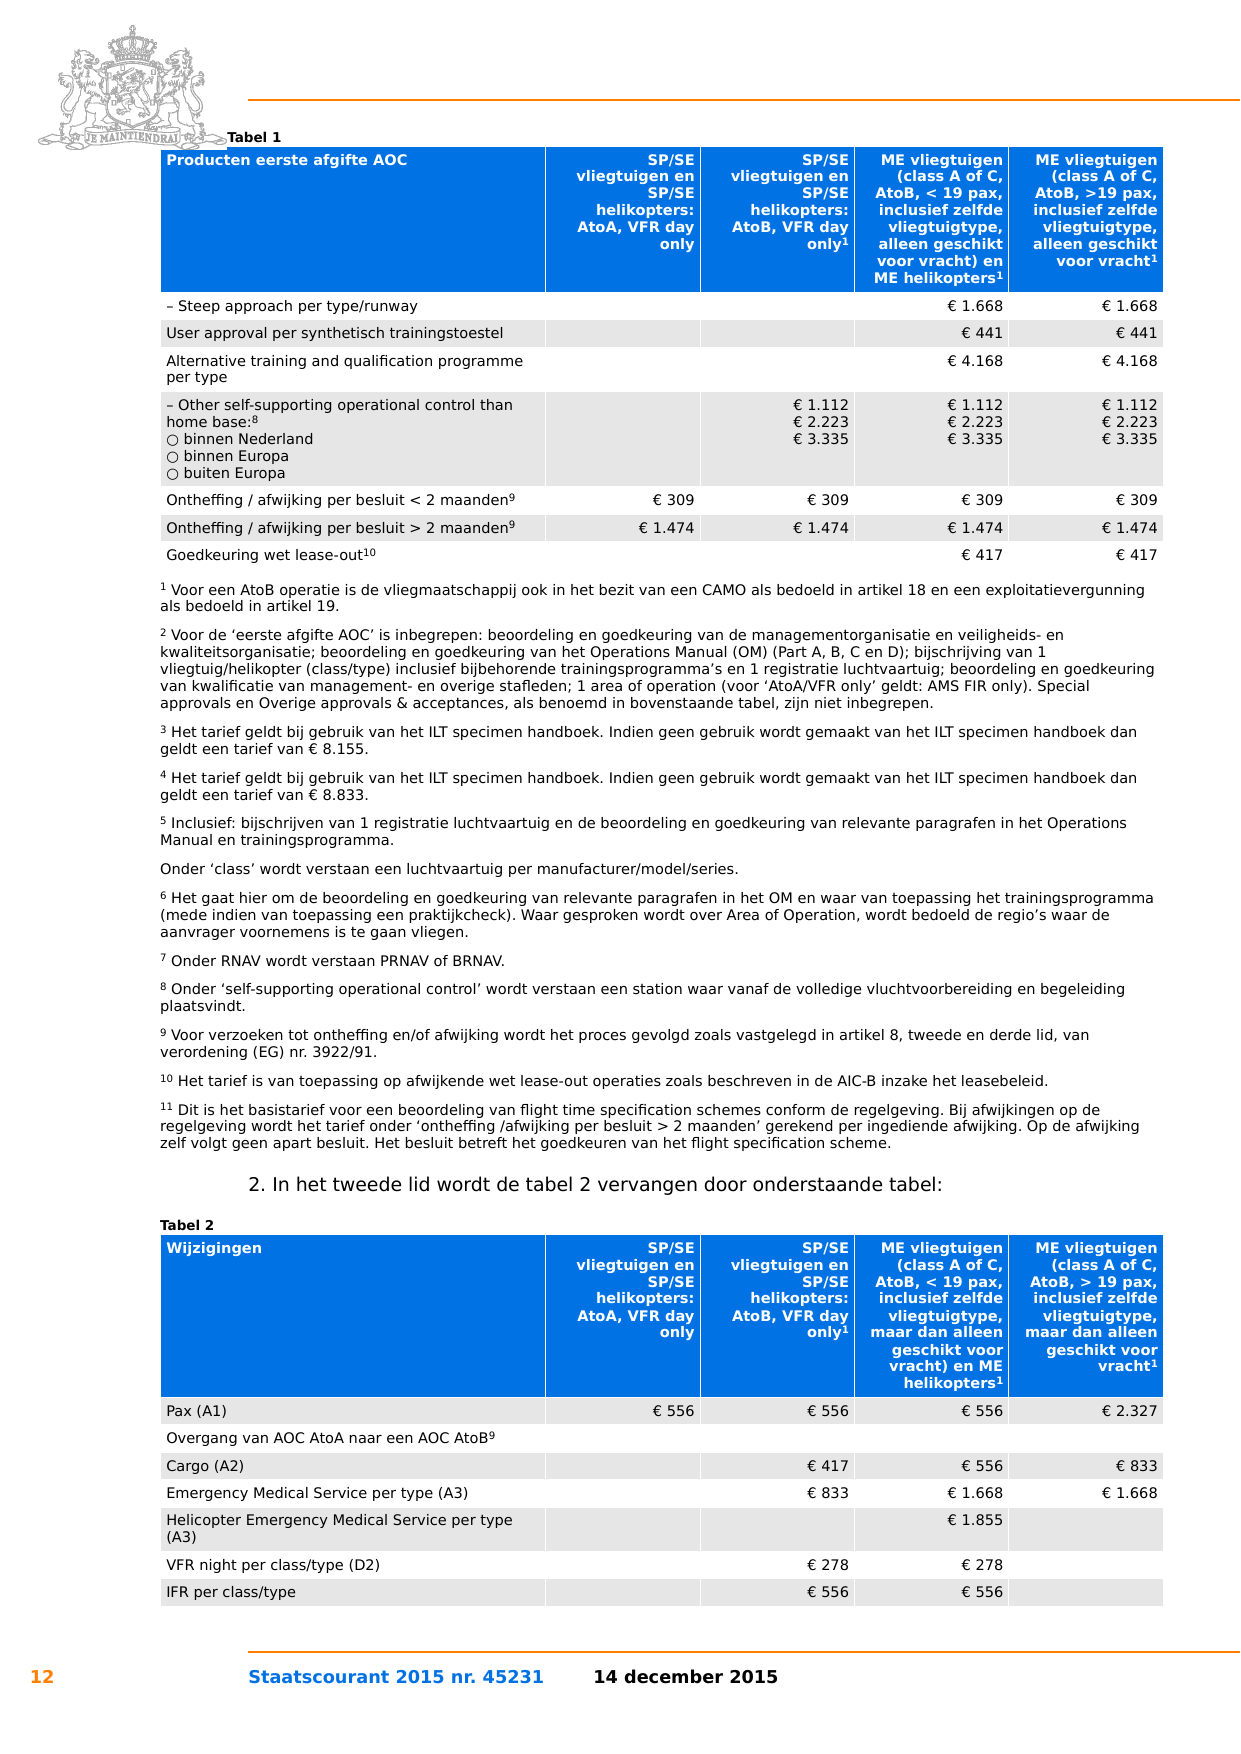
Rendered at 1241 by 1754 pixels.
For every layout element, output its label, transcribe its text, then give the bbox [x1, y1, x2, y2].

table_cell [546, 348, 700, 391]
table_cell € 1.112 € 2.223 € 3.335 [701, 392, 854, 486]
table_cell € 441 [855, 320, 1008, 347]
table_cell € 1.474 [855, 515, 1008, 541]
table_cell € 1.474 [701, 515, 854, 541]
table_cell € 417 [855, 542, 1008, 568]
table_cell – Other self-supporting operational control than home base:8 ○ binnen Nederland ○ binnen Europa ○ buiten Europa [161, 392, 545, 486]
table_cell [546, 1425, 700, 1452]
table_cell ME vliegtuigen (class A of C, AtoB, >19 pax, inclusief zelfde vliegtuigtype, alleen geschikt voor vracht1 [1009, 147, 1163, 292]
table_cell Helicopter Emergency Medical Service per type (A3) [161, 1508, 545, 1551]
table_cell € 441 [1009, 320, 1163, 347]
table_cell € 309 [855, 488, 1008, 514]
table_cell € 1.474 [546, 515, 700, 541]
table_cell [1009, 1552, 1163, 1578]
table_cell € 278 [701, 1552, 854, 1578]
table_cell € 556 [701, 1398, 854, 1424]
table_header Tabel 1 [227, 130, 1163, 146]
table_cell ME vliegtuigen (class A of C, AtoB, < 19 pax, inclusief zelfde vliegtuigtype, alleen geschikt voor vracht) en ME helikopters1 [855, 147, 1008, 292]
table_cell ME vliegtuigen (class A of C, AtoB, > 19 pax, inclusief zelfde vliegtuigtype, maar dan alleen geschikt voor vracht1 [1009, 1235, 1163, 1397]
table_cell [546, 1552, 700, 1578]
table_cell € 309 [1009, 488, 1163, 514]
table_cell SP/SE vliegtuigen en SP/SE helikopters: AtoB, VFR day only1 [701, 147, 854, 292]
table_cell ME vliegtuigen (class A of C, AtoB, < 19 pax, inclusief zelfde vliegtuigtype, maar dan alleen geschikt voor vracht) en ME helikopters1 [855, 1235, 1008, 1397]
table_cell [701, 348, 854, 391]
table_cell [701, 542, 854, 568]
table_cell € 1.668 [1009, 1480, 1163, 1507]
table_cell SP/SE vliegtuigen en SP/SE helikopters: AtoA, VFR day only [546, 147, 700, 292]
table_cell € 1.855 [855, 1508, 1008, 1551]
table_cell Pax (A1) [161, 1398, 545, 1424]
table_cell € 833 [1009, 1453, 1163, 1479]
table_cell € 278 [855, 1552, 1008, 1578]
table_cell 1 Voor een AtoB operatie is de vliegmaatschappij ook in het bezit van een CAMO als bedoeld in artikel 18 en een exploitatievergunning als bedoeld in artikel 19. 2 Voor de ‘eerste afgifte AOC’ is inbegrepen: beoordeling en goedkeuring van de managementorganisatie en veiligheids- en kwaliteitsorganisatie; beoordeling en goedkeuring van het Operations Manual (OM) (Part A, B, C en D); bijschrijving van 1 vliegtuig/helikopter (class/type) inclusief bijbehorende trainingsprogramma’s en 1 registratie luchtvaartuig; beoordeling en goedkeuring van kwalificatie van management- en overige stafleden; 1 area of operation (voor ‘AtoA/VFR only’ geldt: AMS FIR only). Special approvals en Overige approvals & acceptances, als benoemd in bovenstaande tabel, zijn niet inbegrepen. 3 Het tarief geldt bij gebruik van het ILT specimen handboek. Indien geen gebruik wordt gemaakt van het ILT specimen handboek dan geldt een tarief van € 8.155. 4 Het tarief geldt bij gebruik van het ILT specimen handboek. Indien geen gebruik wordt gemaakt van het ILT specimen handboek dan geldt een tarief van € 8.833. 5 Inclusief: bijschrijven van 1 registratie luchtvaartuig en de beoordeling en goedkeuring van relevante paragrafen in het Operations Manual en trainingsprogramma. Onder ‘class’ wordt verstaan een luchtvaartuig per manufacturer/model/series. 6 Het gaat hier om de beoordeling en goedkeuring van relevante paragrafen in het OM en waar van toepassing het trainingsprogramma (mede indien van toepassing een praktijkcheck). Waar gesproken wordt over Area of Operation, wordt bedoeld de regio’s waar de aanvrager voornemens is te gaan vliegen. 7 Onder RNAV wordt verstaan PRNAV of BRNAV. 8 Onder ‘self-supporting operational control’ wordt verstaan een station waar vanaf de volledige vluchtvoorbereiding en begeleiding plaatsvindt. 9 Voor verzoeken tot ontheffing en/of afwijking wordt het proces gevolgd zoals vastgelegd in artikel 8, tweede en derde lid, van verordening (EG) nr. 3922/91. 10 Het tarief is van toepassing op afwijkende wet lease-out operaties zoals beschreven in de AIC-B inzake het leasebeleid. 11 Dit is het basistarief voor een beoordeling van flight time specification schemes conform de regelgeving. Bij afwijkingen op de regelgeving wordt het tarief onder ‘ontheffing /afwijking per besluit > 2 maanden’ gerekend per ingediende afwijking. Op de afwijking zelf volgt geen apart besluit. Het besluit betreft het goedkeuren van het flight specification scheme. [160, 570, 1163, 1152]
table_cell [546, 1453, 700, 1479]
table_cell € 309 [546, 488, 700, 514]
table_cell Ontheffing / afwijking per besluit < 2 maanden9 [161, 488, 545, 514]
table_cell Emergency Medical Service per type (A3) [161, 1480, 545, 1507]
table_cell [546, 392, 700, 486]
table_cell VFR night per class/type (D2) [161, 1552, 545, 1578]
table_cell € 1.668 [1009, 293, 1163, 319]
table_cell € 556 [546, 1398, 700, 1424]
table_cell [546, 293, 700, 319]
table_cell € 2.327 [1009, 1398, 1163, 1424]
table_cell IFR per class/type [161, 1579, 545, 1606]
text 2. In het tweede lid wordt de tabel 2 vervangen door onderstaande tabel: [248, 1174, 1163, 1196]
table_cell [701, 320, 854, 347]
table_cell € 833 [701, 1480, 854, 1507]
table_cell € 1.112 € 2.223 € 3.335 [855, 392, 1008, 486]
table_cell Ontheffing / afwijking per besluit > 2 maanden9 [161, 515, 545, 541]
table_cell € 1.112 € 2.223 € 3.335 [1009, 392, 1163, 486]
table_cell [546, 320, 700, 347]
table_cell [701, 293, 854, 319]
table_cell € 1.668 [855, 293, 1008, 319]
table_cell € 556 [701, 1579, 854, 1606]
table_cell € 417 [701, 1453, 854, 1479]
table_cell User approval per synthetisch trainingstoestel [161, 320, 545, 347]
table_cell Alternative training and qualification programme per type [161, 348, 545, 391]
table_cell [701, 1508, 854, 1551]
table_cell € 4.168 [855, 348, 1008, 391]
table_cell Cargo (A2) [161, 1453, 545, 1479]
table_cell [1009, 1425, 1163, 1452]
table_cell Producten eerste afgifte AOC [161, 147, 545, 292]
table_cell € 556 [855, 1453, 1008, 1479]
table_cell € 556 [855, 1398, 1008, 1424]
table_cell Overgang van AOC AtoA naar een AOC AtoB9 [161, 1425, 545, 1452]
table_cell [546, 1480, 700, 1507]
table_cell SP/SE vliegtuigen en SP/SE helikopters: AtoB, VFR day only1 [701, 1235, 854, 1397]
table_cell € 1.474 [1009, 515, 1163, 541]
table_cell € 4.168 [1009, 348, 1163, 391]
table_cell SP/SE vliegtuigen en SP/SE helikopters: AtoA, VFR day only [546, 1235, 700, 1397]
table_cell Goedkeuring wet lease-out10 [161, 542, 545, 568]
table_cell [701, 1425, 854, 1452]
table_cell € 309 [701, 488, 854, 514]
table_cell [546, 1508, 700, 1551]
picture [38, 25, 227, 150]
table_cell € 417 [1009, 542, 1163, 568]
table_cell [546, 1579, 700, 1606]
table_cell [1009, 1579, 1163, 1606]
table_cell [855, 1425, 1008, 1452]
table_cell € 556 [855, 1579, 1008, 1606]
table_cell [546, 542, 700, 568]
table_header Tabel 2 [160, 1218, 1163, 1234]
table_cell [1009, 1508, 1163, 1551]
table_cell € 1.668 [855, 1480, 1008, 1507]
table_cell Wijzigingen [161, 1235, 545, 1397]
table_cell – Steep approach per type/runway [161, 293, 545, 319]
